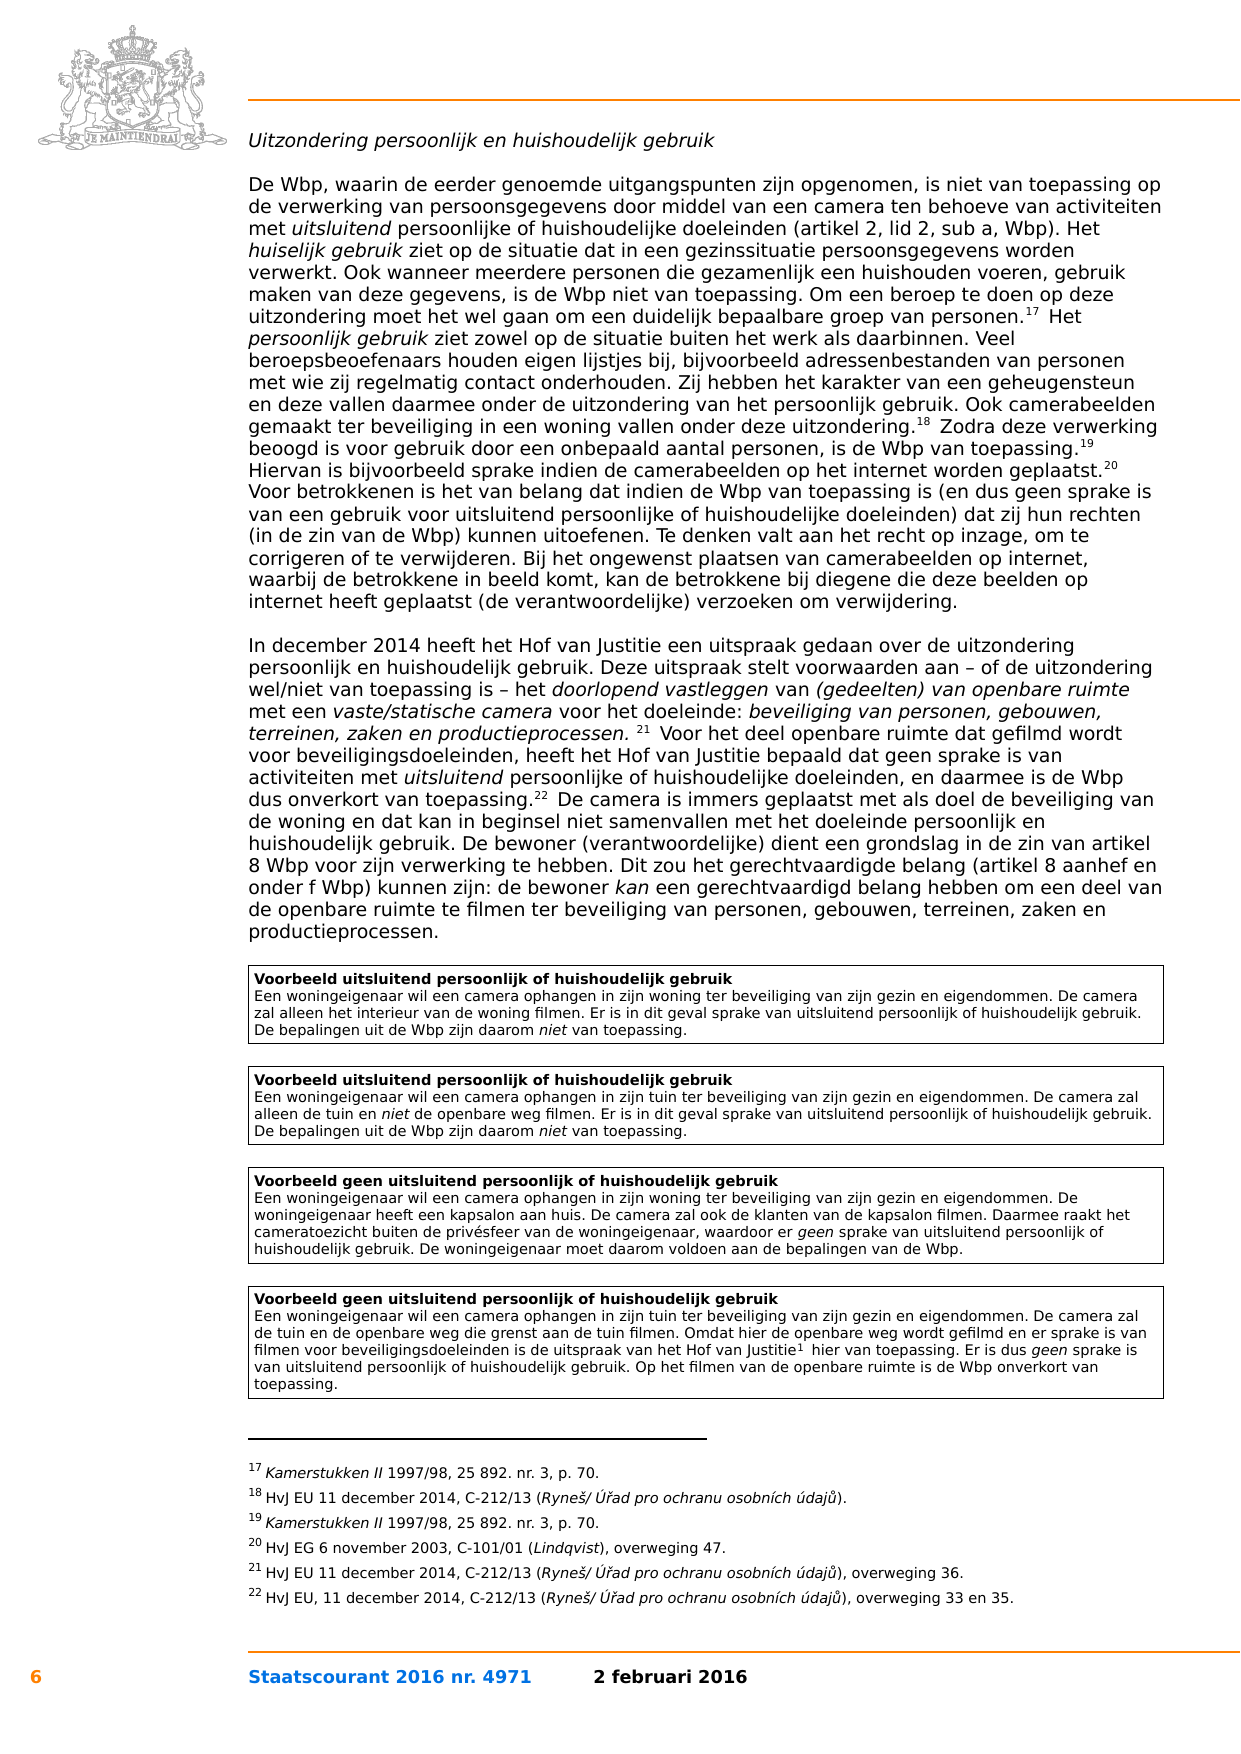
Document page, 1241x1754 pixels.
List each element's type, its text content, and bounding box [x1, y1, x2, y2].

subtitle Uitzondering persoonlijk en huishoudelijk gebruik [248, 130, 1163, 152]
table_header Voorbeeld geen uitsluitend persoonlijk of huishoudelijk gebruik Een woningeigenaar wil een camera ophangen in zijn woning ter beveiliging van zijn gezin en eigendommen. De woningeigenaar heeft een kapsalon aan huis. De camera zal ook de klanten van de kapsalon filmen. Daarmee raakt het cameratoezicht buiten de privésfeer van de woningeigenaar, waardoor er geen sprake van uitsluitend persoonlijk of huishoudelijk gebruik. De woningeigenaar moet daarom voldoen aan de bepalingen van de Wbp. [249, 1168, 1163, 1263]
table_header Voorbeeld uitsluitend persoonlijk of huishoudelijk gebruik Een woningeigenaar wil een camera ophangen in zijn woning ter beveiliging van zijn gezin en eigendommen. De camera zal alleen het interieur van de woning filmen. Er is in dit geval sprake van uitsluitend persoonlijk of huishoudelijk gebruik. De bepalingen uit de Wbp zijn daarom niet van toepassing. [249, 966, 1163, 1043]
text Kamerstukken II 1997/98, 25 892. nr. 3, p. 70. [248, 1461, 1163, 1483]
table_header Voorbeeld uitsluitend persoonlijk of huishoudelijk gebruik Een woningeigenaar wil een camera ophangen in zijn tuin ter beveiliging van zijn gezin en eigendommen. De camera zal alleen de tuin en niet de openbare weg filmen. Er is in dit geval sprake van uitsluitend persoonlijk of huishoudelijk gebruik. De bepalingen uit de Wbp zijn daarom niet van toepassing. [249, 1067, 1163, 1144]
text HvJ EU, 11 december 2014, C-212/13 (Ryneš/ Úřad pro ochranu osobních údajů), overweging 33 en 35. [248, 1586, 1163, 1608]
text In december 2014 heeft het Hof van Justitie een uitspraak gedaan over de uitzondering persoonlijk en huishoudelijk gebruik. Deze uitspraak stelt voorwaarden aan – of de uitzondering wel/niet van toepassing is – het doorlopend vastleggen van (gedeelten) van openbare ruimte met een vaste/statische camera voor het doeleinde: beveiliging van personen, gebouwen, terreinen, zaken en productieprocessen. Voor het deel openbare ruimte dat gefilmd wordt voor beveiligingsdoeleinden, heeft het Hof van Justitie bepaald dat geen sprake is van activiteiten met uitsluitend persoonlijke of huishoudelijke doeleinden, en daarmee is de Wbp dus onverkort van toepassing. De camera is immers geplaatst met als doel de beveiliging van de woning en dat kan in beginsel niet samenvallen met het doeleinde persoonlijk en huishoudelijk gebruik. De bewoner (verantwoordelijke) dient een grondslag in de zin van artikel 8 Wbp voor zijn verwerking te hebben. Dit zou het gerechtvaardigde belang (artikel 8 aanhef en onder f Wbp) kunnen zijn: de bewoner kan een gerechtvaardigd belang hebben om een deel van de openbare ruimte te filmen ter beveiliging van personen, gebouwen, terreinen, zaken en productieprocessen. [248, 635, 1163, 943]
text De Wbp, waarin de eerder genoemde uitgangspunten zijn opgenomen, is niet van toepassing op de verwerking van persoonsgegevens door middel van een camera ten behoeve van activiteiten met uitsluitend persoonlijke of huishoudelijke doeleinden (artikel 2, lid 2, sub a, Wbp). Het huiselijk gebruik ziet op de situatie dat in een gezinssituatie persoonsgegevens worden verwerkt. Ook wanneer meerdere personen die gezamenlijk een huishouden voeren, gebruik maken van deze gegevens, is de Wbp niet van toepassing. Om een beroep te doen op deze uitzondering moet het wel gaan om een duidelijk bepaalbare groep van personen. Het persoonlijk gebruik ziet zowel op de situatie buiten het werk als daarbinnen. Veel beroepsbeoefenaars houden eigen lijstjes bij, bijvoorbeeld adressenbestanden van personen met wie zij regelmatig contact onderhouden. Zij hebben het karakter van een geheugensteun en deze vallen daarmee onder de uitzondering van het persoonlijk gebruik. Ook camerabeelden gemaakt ter beveiliging in een woning vallen onder deze uitzondering. Zodra deze verwerking beoogd is voor gebruik door een onbepaald aantal personen, is de Wbp van toepassing. Hiervan is bijvoorbeeld sprake indien de camerabeelden op het internet worden geplaatst. Voor betrokkenen is het van belang dat indien de Wbp van toepassing is (en dus geen sprake is van een gebruik voor uitsluitend persoonlijke of huishoudelijke doeleinden) dat zij hun rechten (in de zin van de Wbp) kunnen uitoefenen. Te denken valt aan het recht op inzage, om te corrigeren of te verwijderen. Bij het ongewenst plaatsen van camerabeelden op internet, waarbij de betrokkene in beeld komt, kan de betrokkene bij diegene die deze beelden op internet heeft geplaatst (de verantwoordelijke) verzoeken om verwijdering. [248, 174, 1163, 613]
text HvJ EU 11 december 2014, C-212/13 (Ryneš/ Úřad pro ochranu osobních údajů). [248, 1486, 1163, 1508]
text HvJ EU 11 december 2014, C-212/13 (Ryneš/ Úřad pro ochranu osobních údajů), overweging 36. [248, 1561, 1163, 1583]
text Kamerstukken II 1997/98, 25 892. nr. 3, p. 70. [248, 1511, 1163, 1533]
picture [38, 25, 227, 150]
text HvJ EG 6 november 2003, C-101/01 (Lindqvist), overweging 47. [248, 1536, 1163, 1558]
table_header Voorbeeld geen uitsluitend persoonlijk of huishoudelijk gebruik Een woningeigenaar wil een camera ophangen in zijn tuin ter beveiliging van zijn gezin en eigendommen. De camera zal de tuin en de openbare weg die grenst aan de tuin filmen. Omdat hier de openbare weg wordt gefilmd en er sprake is van filmen voor beveiligingsdoeleinden is de uitspraak van het Hof van Justitie1 hier van toepassing. Er is dus geen sprake is van uitsluitend persoonlijk of huishoudelijk gebruik. Op het filmen van de openbare ruimte is de Wbp onverkort van toepassing. [249, 1287, 1163, 1398]
